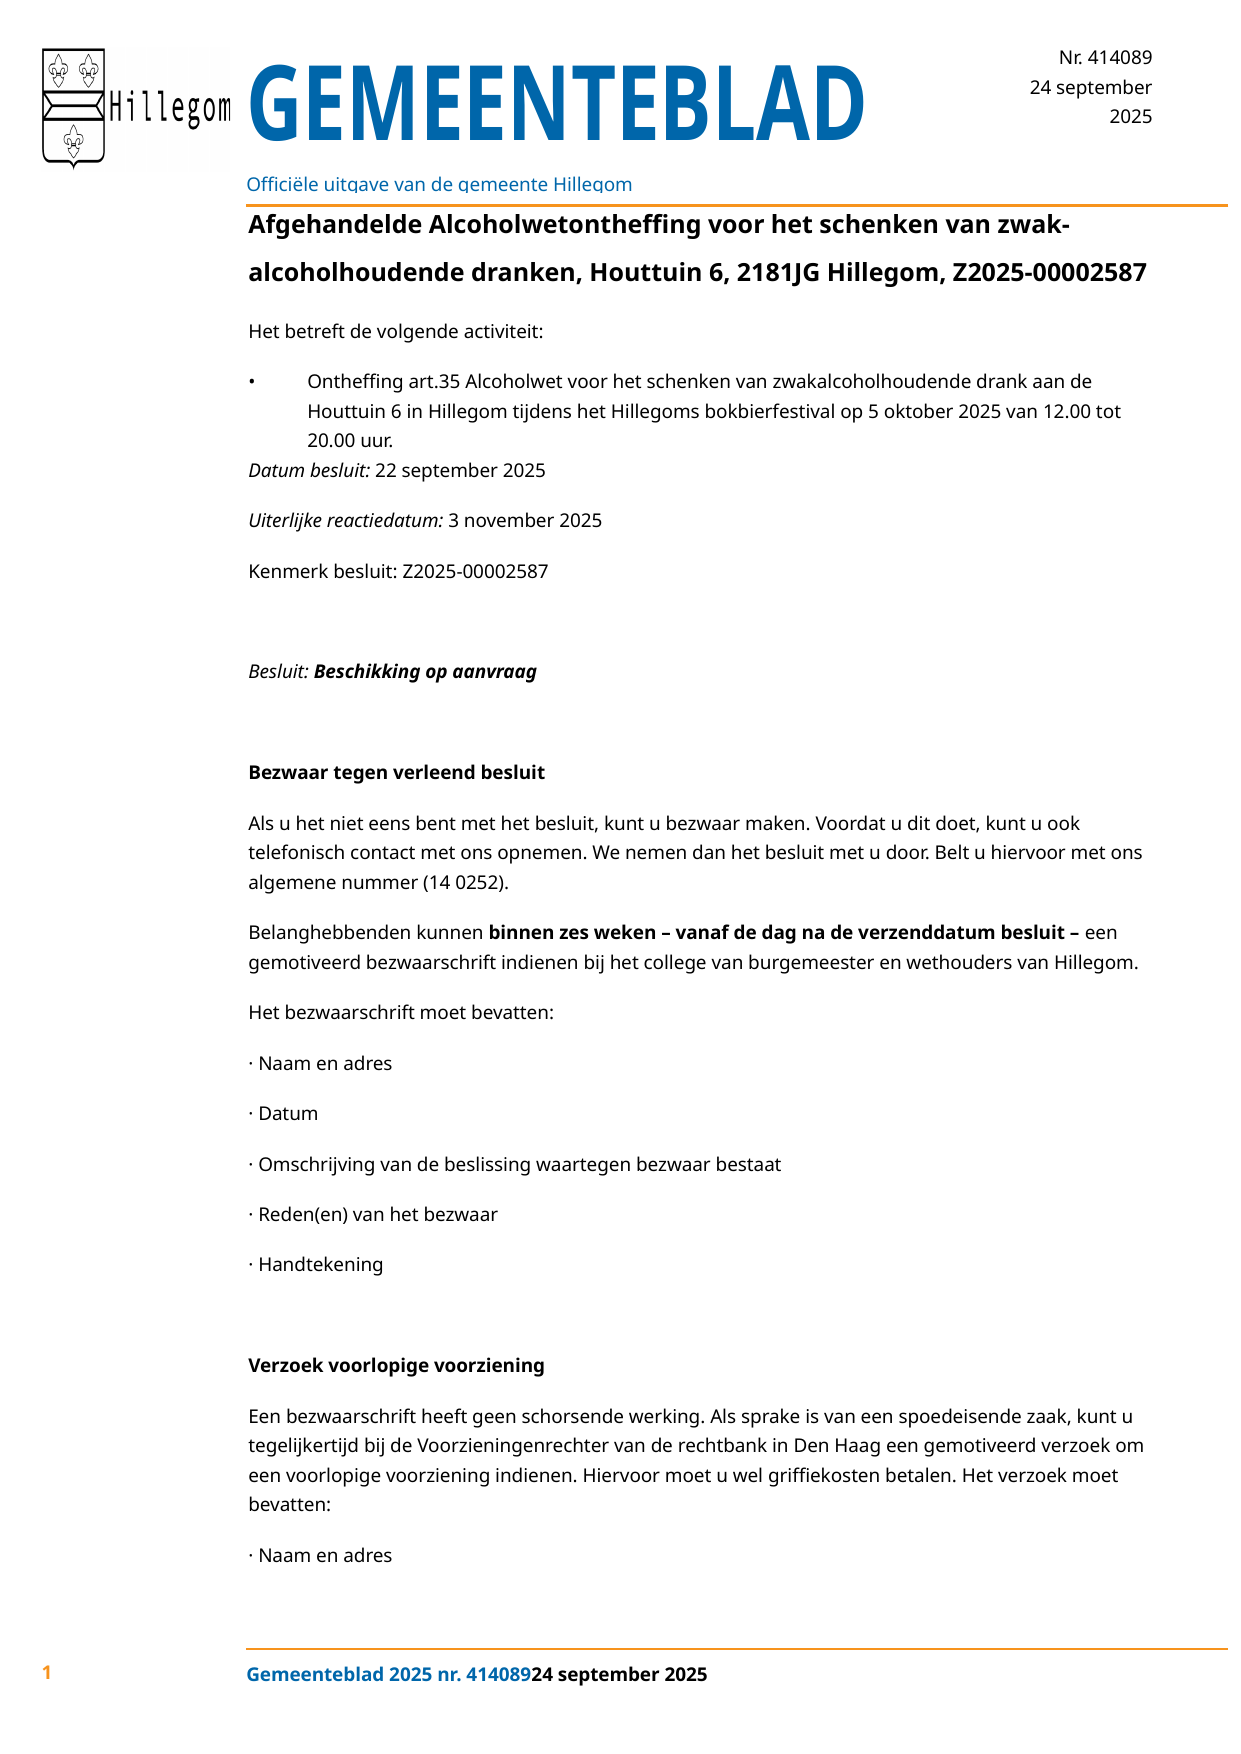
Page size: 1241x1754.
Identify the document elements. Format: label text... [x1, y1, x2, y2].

text · Reden(en) van het bezwaar [248, 1201, 1152, 1227]
text · Omschrijving van de beslissing waartegen bezwaar bestaat [248, 1151, 1152, 1177]
picture [41, 47, 231, 172]
text Uiterlijke reactiedatum: 3 november 2025 [248, 507, 1152, 533]
text · Datum [248, 1100, 1152, 1126]
text Het bezwaarschrift moet bevatten: [248, 999, 1152, 1025]
list Ontheffing art.35 Alcoholwet voor het schenken van zwakalcoholhoudende drank aan de Houttuin 6 in Hillegom tijdens het Hillegoms bokbierfestival op 5 oktober 2025 van 12.00 tot 20.00 uur. [248, 368, 1152, 453]
text Een bezwaarschrift heeft geen schorsende werking. Als sprake is van een spoedeisende zaak, kunt u tegelijkertijd bij de Voorzieningenrechter van de rechtbank in Den Haag een gemotiveerd verzoek om een voorlopige voorziening indienen. Hiervoor moet u wel griffiekosten betalen. Het verzoek moet bevatten: [248, 1403, 1152, 1517]
text Als u het niet eens bent met het besluit, kunt u bezwaar maken. Voordat u dit doet, kunt u ook telefonisch contact met ons opnemen. We nemen dan het besluit met u door. Belt u hiervoor met ons algemene nummer (14 0252). [248, 810, 1152, 895]
text · Handtekening [248, 1252, 1152, 1277]
text Datum besluit: 22 september 2025 [248, 457, 1152, 483]
text Bezwaar tegen verleend besluit [248, 759, 1152, 785]
text Het betreft de volgende activiteit: [248, 318, 1152, 344]
text Verzoek voorlopige voorziening [248, 1352, 1152, 1378]
text Afgehandelde Alcoholwetontheffing voor het schenken van zwak-alcoholhoudende dranken, Houttuin 6, 2181JG Hillegom, Z2025-00002587 [248, 207, 1152, 288]
text Besluit: Beschikking op aanvraag [248, 659, 1152, 684]
text Belanghebbenden kunnen binnen zes weken – vanaf de dag na de verzenddatum besluit – een gemotiveerd bezwaarschrift indienen bij het college van burgemeester en wethouders van Hillegom. [248, 919, 1152, 975]
text · Naam en adres [248, 1542, 1152, 1568]
text · Naam en adres [248, 1050, 1152, 1076]
text Kenmerk besluit: Z2025-00002587 [248, 558, 1152, 584]
